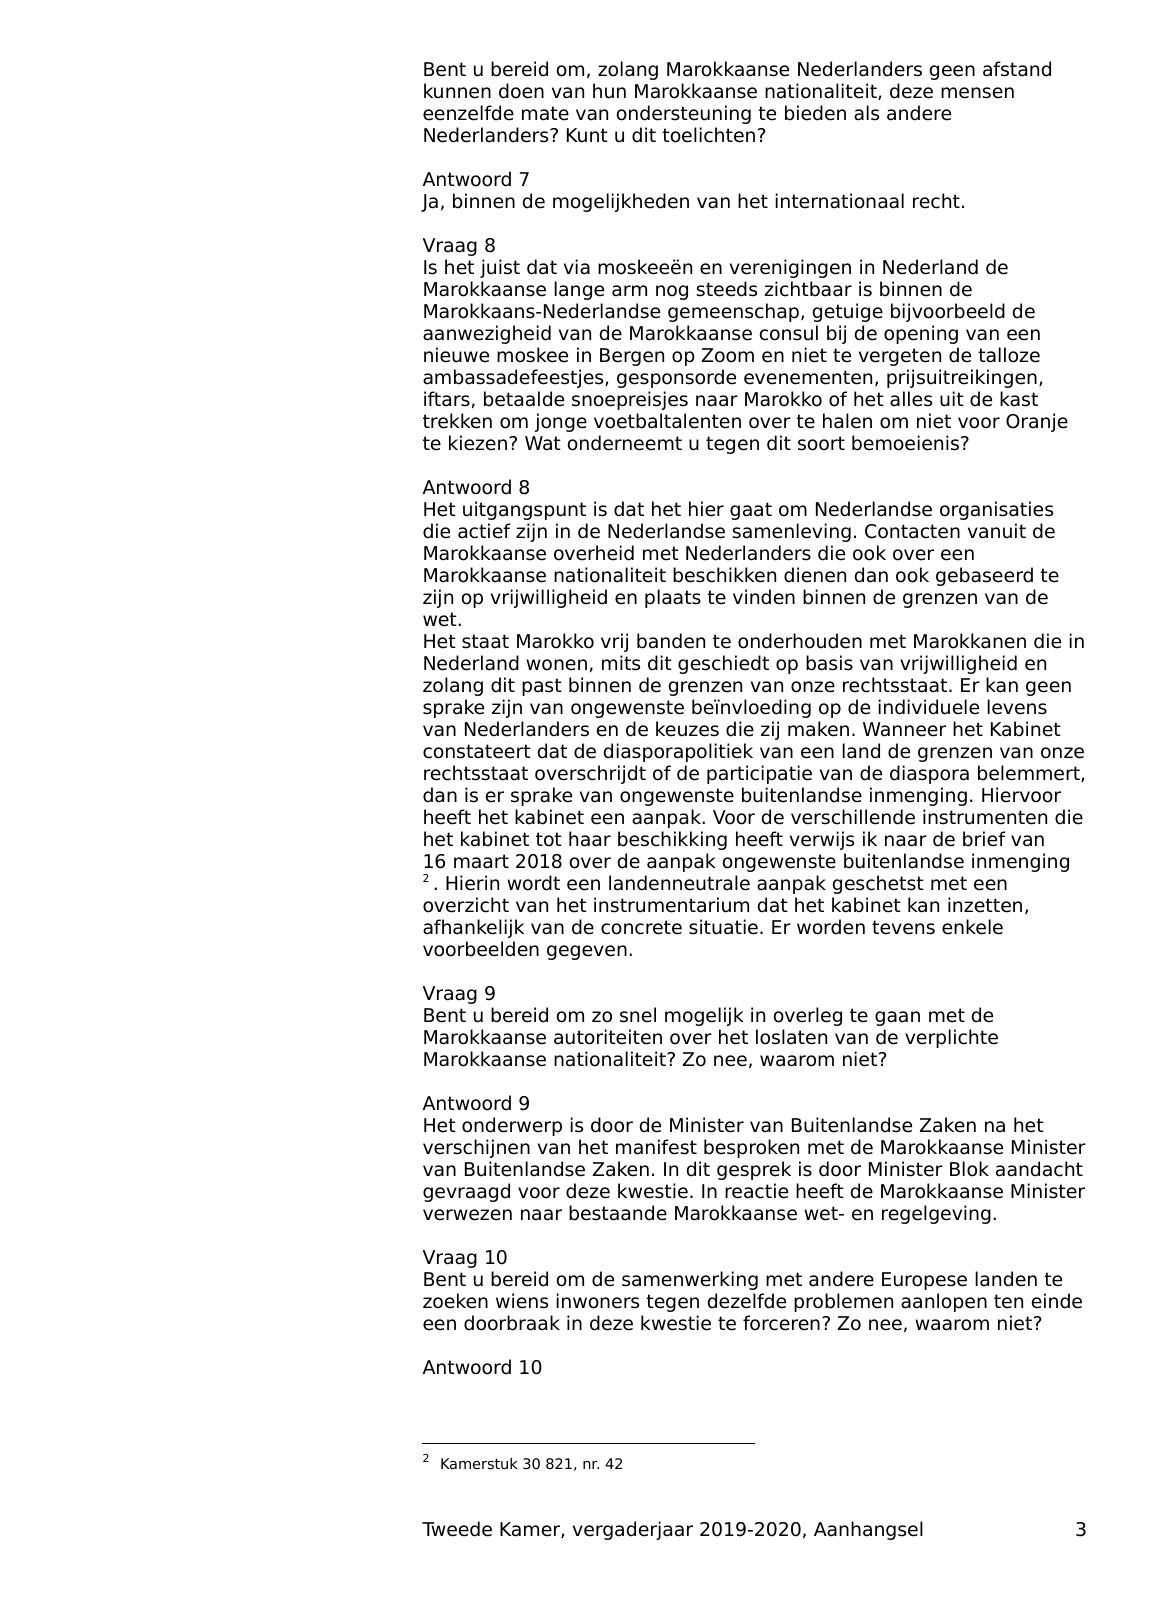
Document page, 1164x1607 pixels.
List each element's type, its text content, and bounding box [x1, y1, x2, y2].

text Bent u bereid om de samenwerking met andere Europese landen te zoeken wiens inwoners tegen dezelfde problemen aanlopen ten einde een doorbraak in deze kwestie te forceren? Zo nee, waarom niet? [422, 1269, 1087, 1335]
text Ja, binnen de mogelijkheden van het internationaal recht. [422, 191, 1087, 213]
text Het uitgangspunt is dat het hier gaat om Nederlandse organisaties die actief zijn in de Nederlandse samenleving. Contacten vanuit de Marokkaanse overheid met Nederlanders die ook over een Marokkaanse nationaliteit beschikken dienen dan ook gebaseerd te zijn op vrijwilligheid en plaats te vinden binnen de grenzen van de wet. [422, 499, 1087, 631]
text Antwoord 10 [422, 1357, 1087, 1379]
text Het staat Marokko vrij banden te onderhouden met Marokkanen die in Nederland wonen, mits dit geschiedt op basis van vrijwilligheid en zolang dit past binnen de grenzen van onze rechtsstaat. Er kan geen sprake zijn van ongewenste beïnvloeding op de individuele levens van Nederlanders en de keuzes die zij maken. Wanneer het Kabinet constateert dat de diasporapolitiek van een land de grenzen van onze rechtsstaat overschrijdt of de participatie van de diaspora belemmert, dan is er sprake van ongewenste buitenlandse inmenging. Hiervoor heeft het kabinet een aanpak. Voor de verschillende instrumenten die het kabinet tot haar beschikking heeft verwijs ik naar de brief van 16 maart 2018 over de aanpak ongewenste buitenlandse inmenging . Hierin wordt een landenneutrale aanpak geschetst met een overzicht van het instrumentarium dat het kabinet kan inzetten, afhankelijk van de concrete situatie. Er worden tevens enkele voorbeelden gegeven. [422, 631, 1087, 961]
text Antwoord 8 [422, 477, 1087, 499]
text Vraag 10 [422, 1247, 1087, 1269]
text Kamerstuk 30 821, nr. 42 [422, 1452, 1087, 1474]
text Antwoord 7 [422, 169, 1087, 191]
text Het onderwerp is door de Minister van Buitenlandse Zaken na het verschijnen van het manifest besproken met de Marokkaanse Minister van Buitenlandse Zaken. In dit gesprek is door Minister Blok aandacht gevraagd voor deze kwestie. In reactie heeft de Marokkaanse Minister verwezen naar bestaande Marokkaanse wet- en regelgeving. [422, 1115, 1087, 1225]
text Is het juist dat via moskeeën en verenigingen in Nederland de Marokkaanse lange arm nog steeds zichtbaar is binnen de Marokkaans-Nederlandse gemeenschap, getuige bijvoorbeeld de aanwezigheid van de Marokkaanse consul bij de opening van een nieuwe moskee in Bergen op Zoom en niet te vergeten de talloze ambassadefeestjes, gesponsorde evenementen, prijsuitreikingen, iftars, betaalde snoepreisjes naar Marokko of het alles uit de kast trekken om jonge voetbaltalenten over te halen om niet voor Oranje te kiezen? Wat onderneemt u tegen dit soort bemoeienis? [422, 257, 1087, 455]
text Vraag 9 [422, 983, 1087, 1005]
text Vraag 8 [422, 235, 1087, 257]
text Antwoord 9 [422, 1093, 1087, 1115]
text Bent u bereid om, zolang Marokkaanse Nederlanders geen afstand kunnen doen van hun Marokkaanse nationaliteit, deze mensen eenzelfde mate van ondersteuning te bieden als andere Nederlanders? Kunt u dit toelichten? [422, 59, 1087, 147]
text Bent u bereid om zo snel mogelijk in overleg te gaan met de Marokkaanse autoriteiten over het loslaten van de verplichte Marokkaanse nationaliteit? Zo nee, waarom niet? [422, 1005, 1087, 1071]
